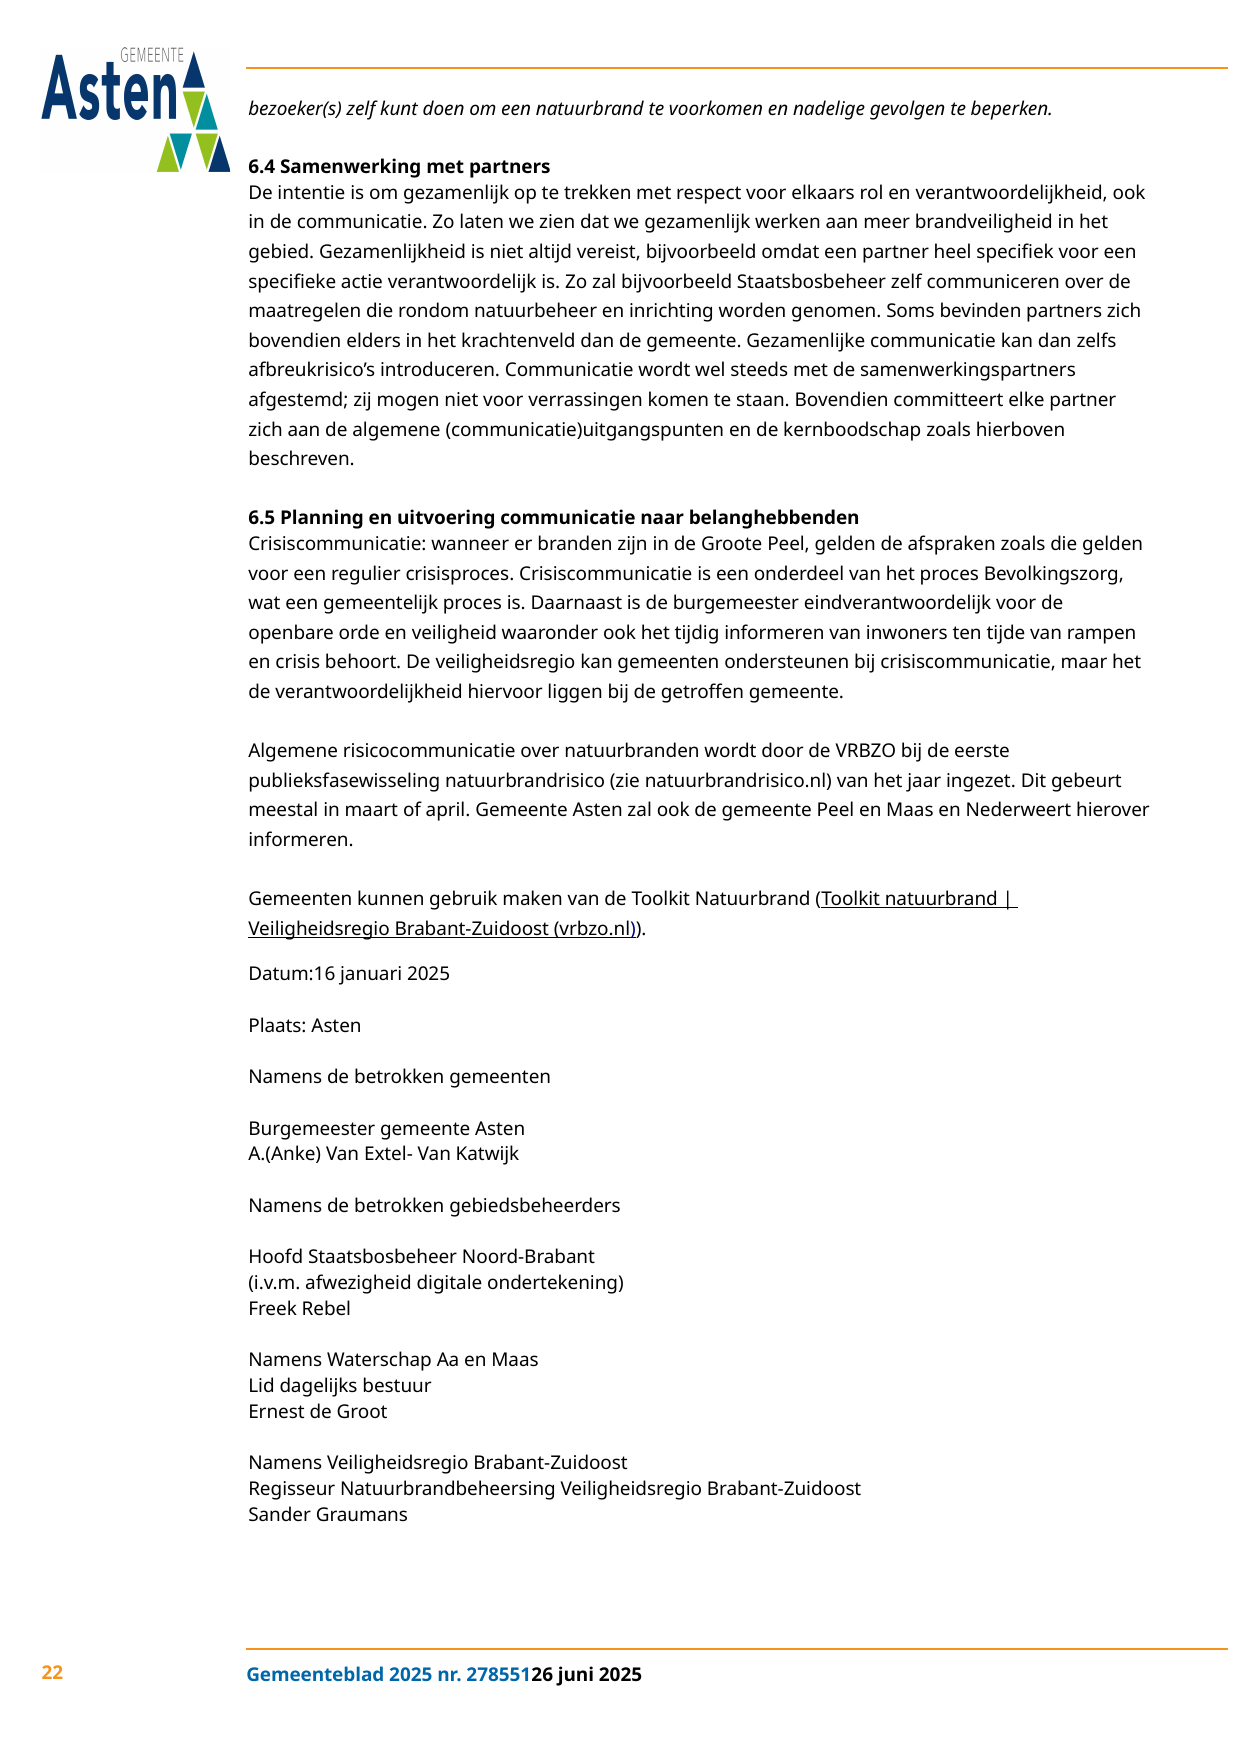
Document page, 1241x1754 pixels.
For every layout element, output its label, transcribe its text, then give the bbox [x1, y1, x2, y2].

text Burgemeester gemeente Asten [248, 1115, 1152, 1141]
text Namens de betrokken gebiedsbeheerders [248, 1192, 1152, 1218]
text A.(Anke) Van Extel- Van Katwijk [248, 1141, 1152, 1166]
text Gemeenten kunnen gebruik maken van de Toolkit Natuurbrand (Toolkit natuurbrand | Veiligheidsregio Brabant-Zuidoost (vrbzo.nl)). [248, 885, 1152, 941]
text Crisiscommunicatie: wanneer er branden zijn in de Groote Peel, gelden de afspraken zoals die gelden voor een regulier crisisproces. Crisiscommunicatie is een onderdeel van het proces Bevolkingszorg, wat een gemeentelijk proces is. Daarnaast is de burgemeester eindverantwoordelijk voor de openbare orde en veiligheid waaronder ook het tijdig informeren van inwoners ten tijde van rampen en crisis behoort. De veiligheidsregio kan gemeenten ondersteunen bij crisiscommunicatie, maar het de verantwoordelijkheid hiervoor liggen bij de getroffen gemeente. [248, 530, 1152, 704]
text Plaats: Asten [248, 1012, 1152, 1038]
text (i.v.m. afwezigheid digitale ondertekening) [248, 1269, 1152, 1295]
text Lid dagelijks bestuur [248, 1372, 1152, 1398]
text Sander Graumans [248, 1501, 1152, 1526]
table_header bezoeker(s) zelf kunt doen om een natuurbrand te voorkomen en nadelige gevolgen te beperken. [248, 95, 1152, 121]
text Freek Rebel [248, 1295, 1152, 1321]
text Datum:16 januari 2025 [248, 960, 1152, 986]
text 6.5 Planning en uitvoering communicatie naar belanghebbenden [248, 504, 1152, 530]
text Namens de betrokken gemeenten [248, 1063, 1152, 1089]
picture [41, 47, 231, 172]
text Algemene risicocommunicatie over natuurbranden wordt door de VRBZO bij de eerste publieksfasewisseling natuurbrandrisico (zie natuurbrandrisico.nl) van het jaar ingezet. Dit gebeurt meestal in maart of april. Gemeente Asten zal ook de gemeente Peel en Maas en Nederweert hierover informeren. [248, 737, 1152, 852]
text 6.4 Samenwerking met partners [248, 153, 1152, 179]
text Hoofd Staatsbosbeheer Noord-Brabant [248, 1243, 1152, 1269]
text Namens Waterschap Aa en Maas [248, 1346, 1152, 1372]
text Regisseur Natuurbrandbeheersing Veiligheidsregio Brabant-Zuidoost [248, 1475, 1152, 1501]
text Namens Veiligheidsregio Brabant-Zuidoost [248, 1449, 1152, 1475]
text De intentie is om gezamenlijk op te trekken met respect voor elkaars rol en verantwoordelijkheid, ook in de communicatie. Zo laten we zien dat we gezamenlijk werken aan meer brandveiligheid in het gebied. Gezamenlijkheid is niet altijd vereist, bijvoorbeeld omdat een partner heel specifiek voor een specifieke actie verantwoordelijk is. Zo zal bijvoorbeeld Staatsbosbeheer zelf communiceren over de maatregelen die rondom natuurbeheer en inrichting worden genomen. Soms bevinden partners zich bovendien elders in het krachtenveld dan de gemeente. Gezamenlijke communicatie kan dan zelfs afbreukrisico’s introduceren. Communicatie wordt wel steeds met de samenwerkingspartners afgestemd; zij mogen niet voor verrassingen komen te staan. Bovendien committeert elke partner zich aan de algemene (communicatie)uitgangspunten en de kernboodschap zoals hierboven beschreven. [248, 179, 1152, 471]
text Ernest de Groot [248, 1398, 1152, 1423]
